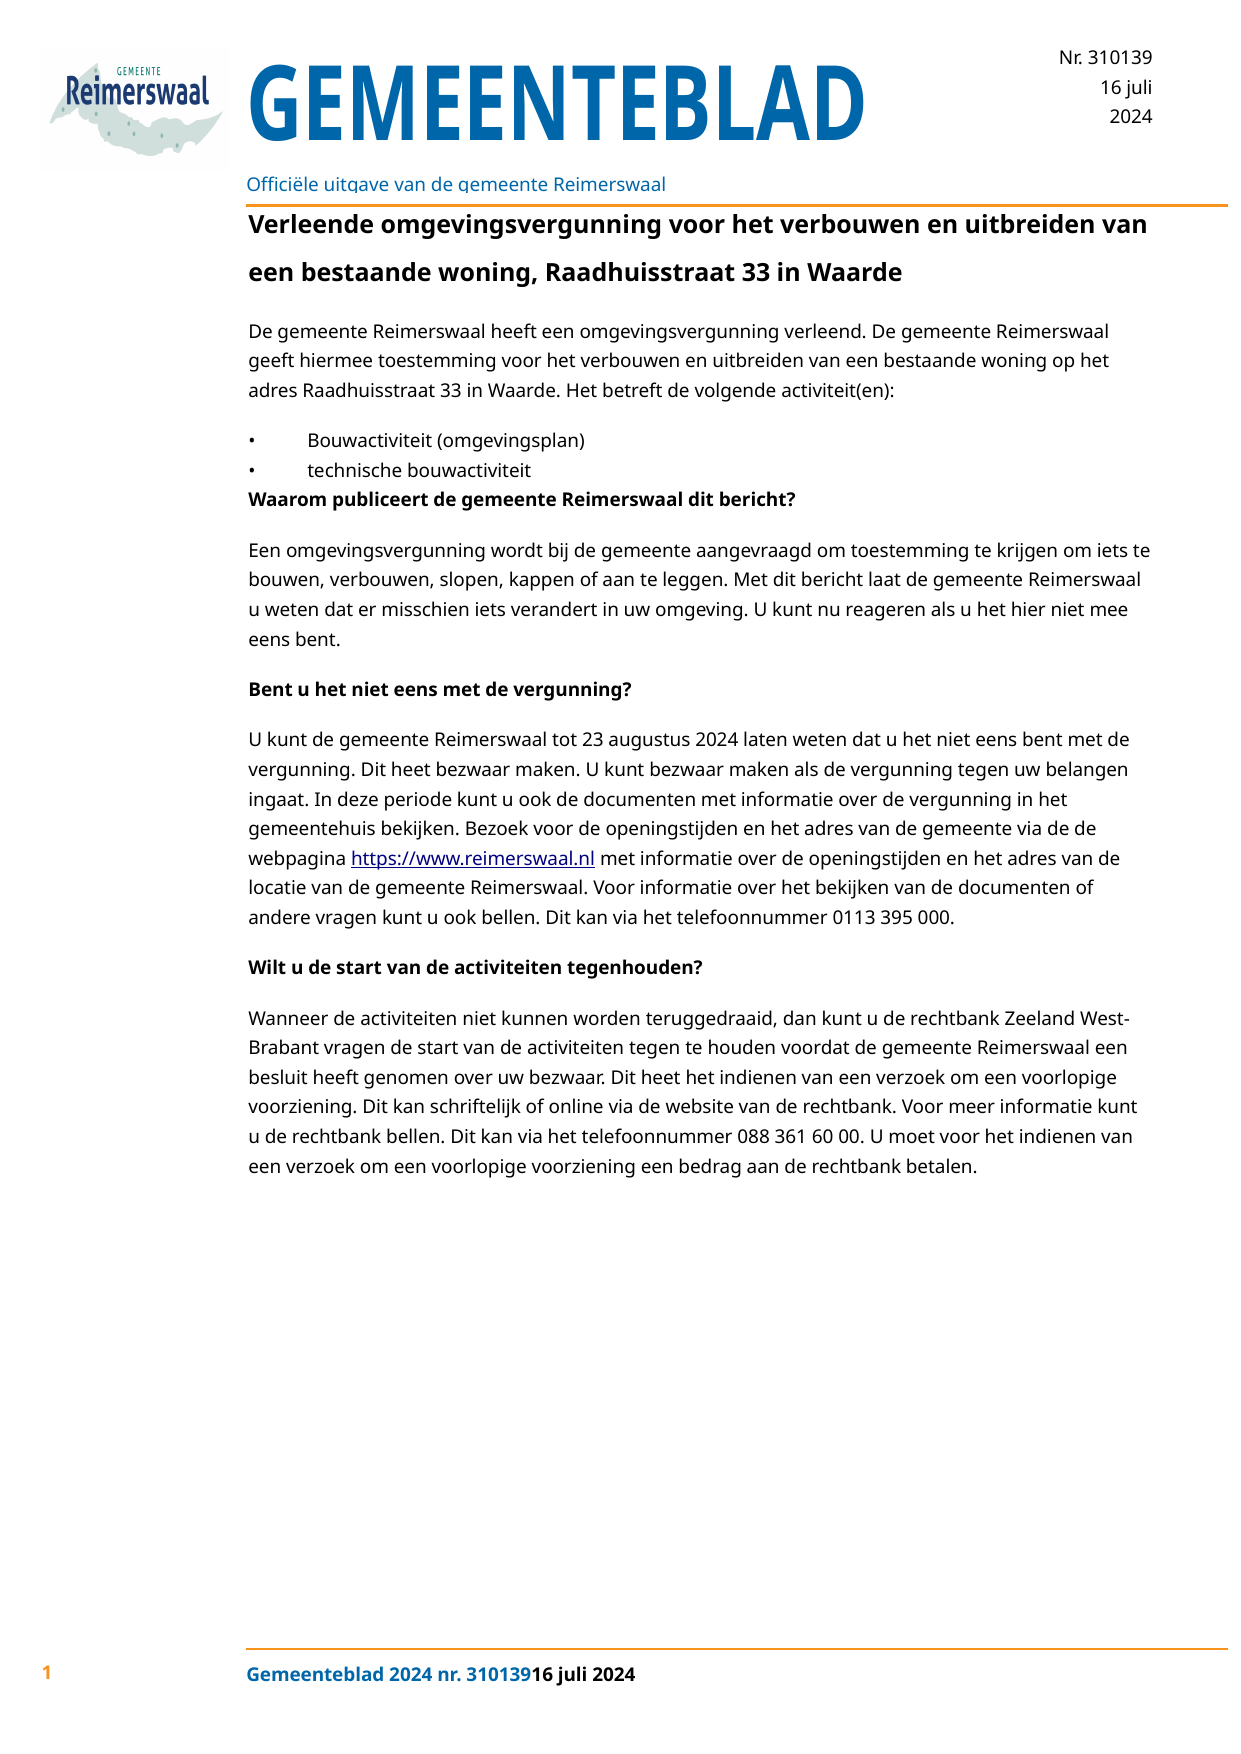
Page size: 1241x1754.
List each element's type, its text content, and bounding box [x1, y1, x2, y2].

text U kunt de gemeente Reimerswaal tot 23 augustus 2024 laten weten dat u het niet eens bent met de vergunning. Dit heet bezwaar maken. U kunt bezwaar maken als de vergunning tegen uw belangen ingaat. In deze periode kunt u ook de documenten met informatie over de vergunning in het gemeentehuis bekijken. Bezoek voor de openingstijden en het adres van de gemeente via de de webpagina https://www.reimerswaal.nl met informatie over de openingstijden en het adres van de locatie van de gemeente Reimerswaal. Voor informatie over het bekijken van de documenten of andere vragen kunt u ook bellen. Dit kan via het telefoonnummer 0113 395 000. [248, 727, 1152, 930]
text Een omgevingsvergunning wordt bij de gemeente aangevraagd om toestemming te krijgen om iets te bouwen, verbouwen, slopen, kappen of aan te leggen. Met dit bericht laat de gemeente Reimerswaal u weten dat er misschien iets verandert in uw omgeving. U kunt nu reageren als u het hier niet mee eens bent. [248, 537, 1152, 652]
text Wilt u de start van de activiteiten tegenhouden? [248, 954, 1152, 980]
text De gemeente Reimerswaal heeft een omgevingsvergunning verleend. De gemeente Reimerswaal geeft hiermee toestemming voor het verbouwen en uitbreiden van een bestaande woning op het adres Raadhuisstraat 33 in Waarde. Het betreft de volgende activiteit(en): [248, 318, 1152, 403]
text Verleende omgevingsvergunning voor het verbouwen en uitbreiden van een bestaande woning, Raadhuisstraat 33 in Waarde [248, 207, 1152, 288]
picture [41, 47, 231, 172]
list Bouwactiviteit (omgevingsplan) [248, 427, 1152, 453]
text Bent u het niet eens met de vergunning? [248, 676, 1152, 702]
list technische bouwactiviteit [248, 457, 1152, 483]
text Waarom publiceert de gemeente Reimerswaal dit bericht? [248, 487, 1152, 512]
text Wanneer de activiteiten niet kunnen worden teruggedraaid, dan kunt u de rechtbank Zeeland West-Brabant vragen de start van de activiteiten tegen te houden voordat de gemeente Reimerswaal een besluit heeft genomen over uw bezwaar. Dit heet het indienen van een verzoek om een voorlopige voorziening. Dit kan schriftelijk of online via de website van de rechtbank. Voor meer informatie kunt u de rechtbank bellen. Dit kan via het telefoonnummer 088 361 60 00. U moet voor het indienen van een verzoek om een voorlopige voorziening een bedrag aan de rechtbank betalen. [248, 1005, 1152, 1179]
